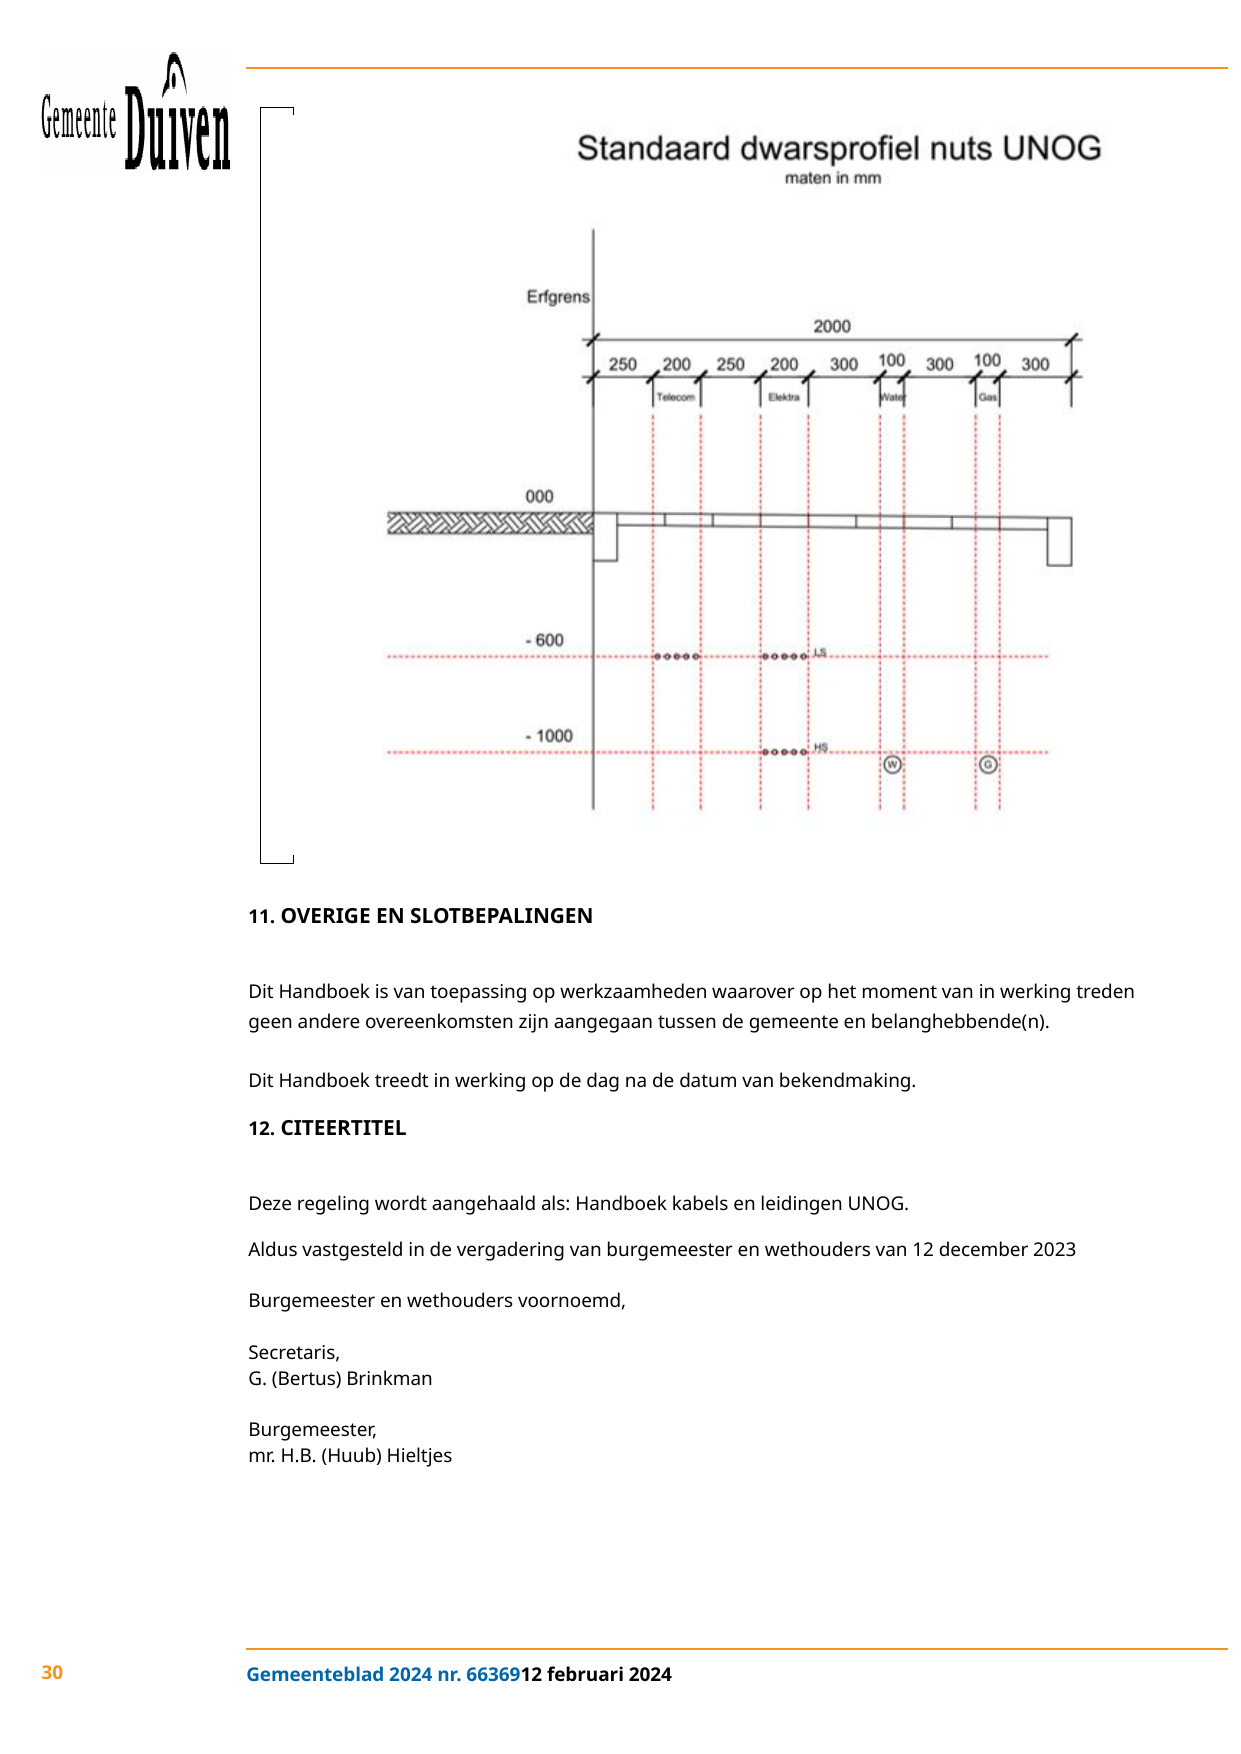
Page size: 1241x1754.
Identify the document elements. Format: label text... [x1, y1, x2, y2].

text Burgemeester en wethouders voornoemd, [248, 1288, 1152, 1313]
text Dit Handboek treedt in werking op de dag na de datum van bekendmaking. [248, 1067, 1152, 1093]
text Aldus vastgesteld in de vergadering van burgemeester en wethouders van 12 december 2023 [248, 1236, 1152, 1262]
text mr. H.B. (Huub) Hieltjes [248, 1442, 1152, 1468]
text Dit Handboek is van toepassing op werkzaamheden waarover op het moment van in werking treden geen andere overeenkomsten zijn aangegaan tussen de gemeente en belanghebbende(n). [248, 978, 1152, 1034]
text Secretaris, [248, 1339, 1152, 1365]
picture [41, 47, 231, 172]
text G. (Bertus) Brinkman [248, 1365, 1152, 1391]
text 12. CITEERTITEL [248, 1113, 1152, 1141]
text 11. OVERIGE EN SLOTBEPALINGEN [248, 901, 1152, 929]
picture [268, 115, 1125, 855]
text Burgemeester, [248, 1416, 1152, 1442]
text Deze regeling wordt aangehaald als: Handboek kabels en leidingen UNOG. [248, 1191, 1152, 1216]
